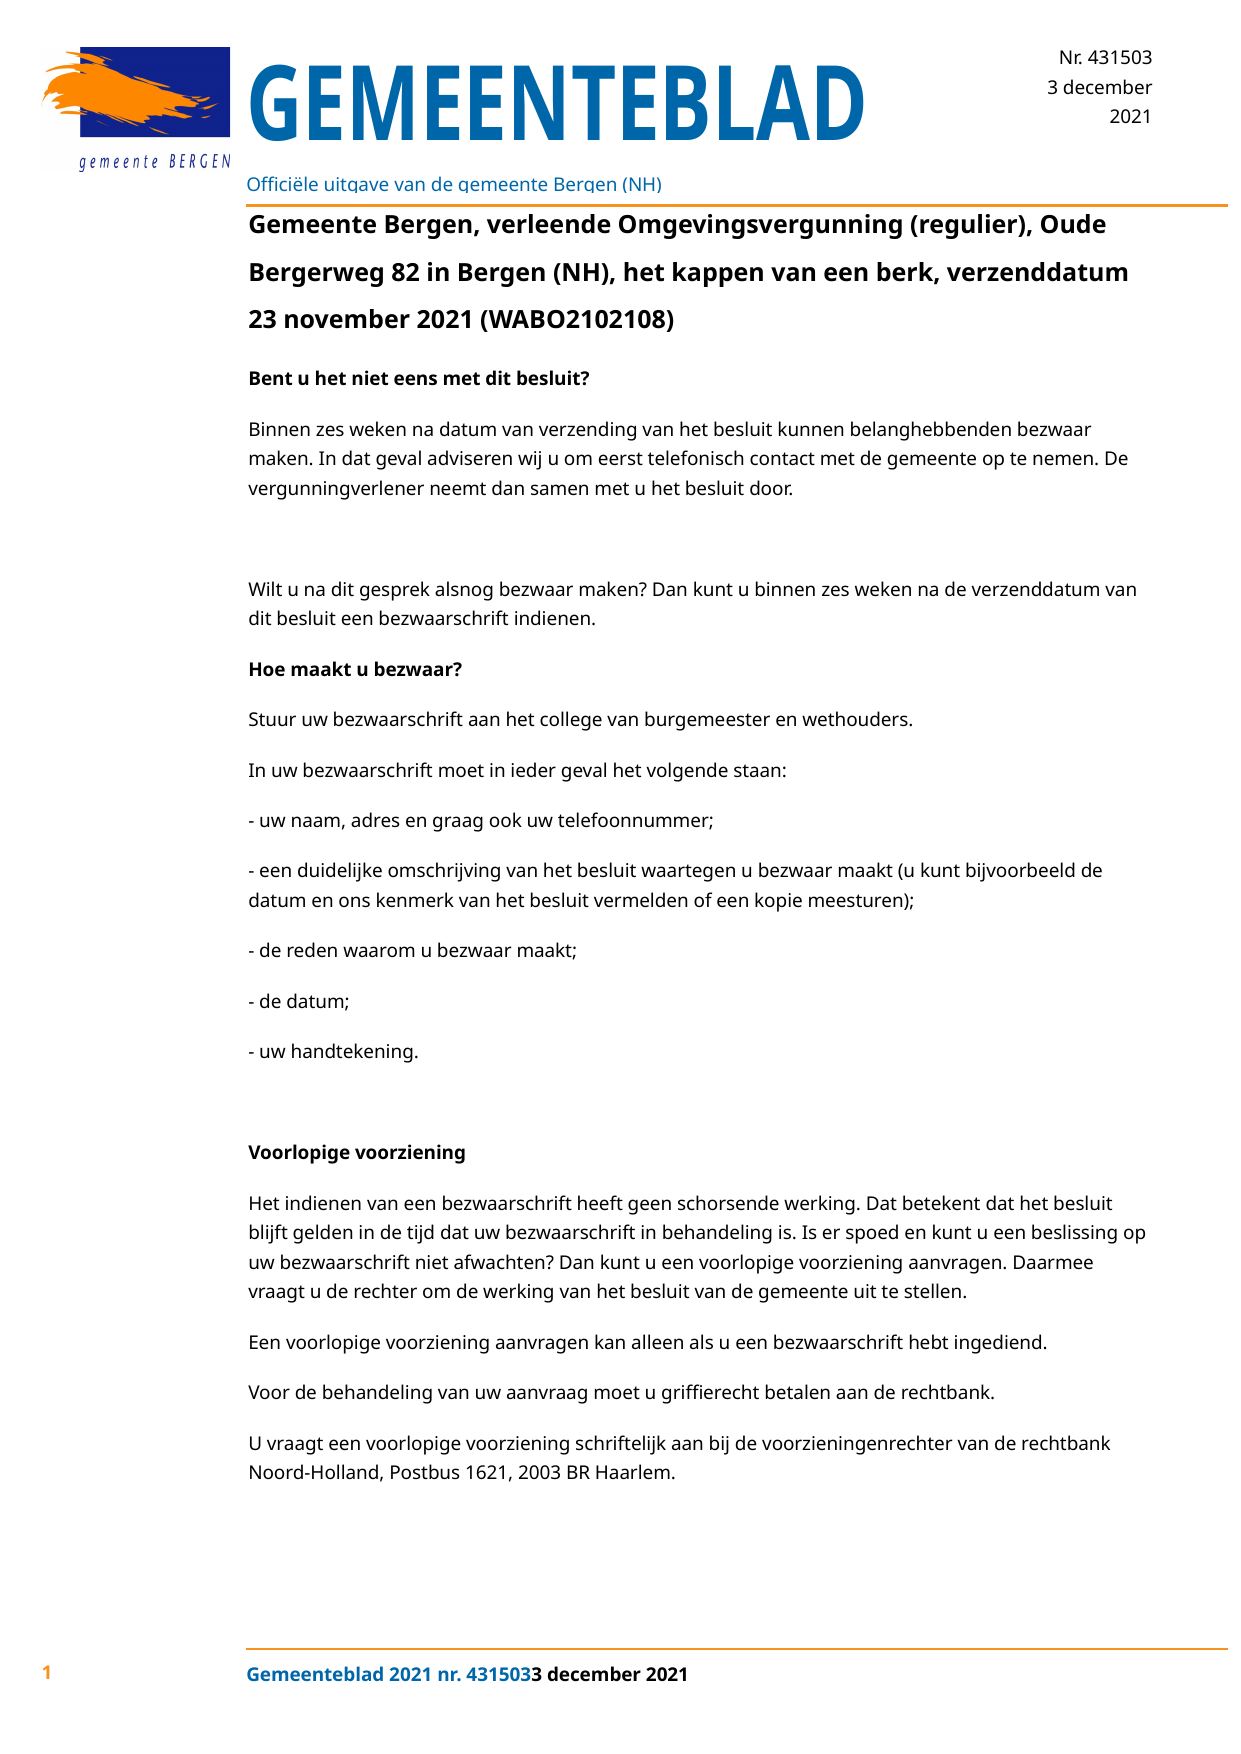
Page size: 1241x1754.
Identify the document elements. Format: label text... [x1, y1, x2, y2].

text Voorlopige voorziening [248, 1139, 1152, 1165]
text - uw handtekening. [248, 1038, 1152, 1064]
text Wilt u na dit gesprek alsnog bezwaar maken? Dan kunt u binnen zes weken na de verzenddatum van dit besluit een bezwaarschrift indienen. [248, 576, 1152, 631]
text - een duidelijke omschrijving van het besluit waartegen u bezwaar maakt (u kunt bijvoorbeeld de datum en ons kenmerk van het besluit vermelden of een kopie meesturen); [248, 858, 1152, 913]
text Voor de behandeling van uw aanvraag moet u griffierecht betalen aan de rechtbank. [248, 1379, 1152, 1405]
text Bent u het niet eens met dit besluit? [248, 366, 1152, 391]
text - de reden waarom u bezwaar maakt; [248, 938, 1152, 963]
text Het indienen van een bezwaarschrift heeft geen schorsende werking. Dat betekent dat het besluit blijft gelden in de tijd dat uw bezwaarschrift in behandeling is. Is er spoed en kunt u een beslissing op uw bezwaarschrift niet afwachten? Dan kunt u een voorlopige voorziening aanvragen. Daarmee vraagt u de rechter om de werking van het besluit van de gemeente uit te stellen. [248, 1190, 1152, 1304]
text In uw bezwaarschrift moet in ieder geval het volgende staan: [248, 757, 1152, 782]
text Stuur uw bezwaarschrift aan het college van burgemeester en wethouders. [248, 706, 1152, 732]
text Gemeente Bergen, verleende Omgevingsvergunning (regulier), Oude Bergerweg 82 in Bergen (NH), het kappen van een berk, verzenddatum 23 november 2021 (WABO2102108) [248, 207, 1152, 336]
text - de datum; [248, 988, 1152, 1014]
text - uw naam, adres en graag ook uw telefoonnummer; [248, 807, 1152, 833]
picture [41, 47, 231, 172]
text Een voorlopige voorziening aanvragen kan alleen als u een bezwaarschrift hebt ingediend. [248, 1329, 1152, 1354]
text Binnen zes weken na datum van verzending van het besluit kunnen belanghebbenden bezwaar maken. In dat geval adviseren wij u om eerst telefonisch contact met de gemeente op te nemen. De vergunningverlener neemt dan samen met u het besluit door. [248, 416, 1152, 501]
text Hoe maakt u bezwaar? [248, 656, 1152, 682]
text U vraagt een voorlopige voorziening schriftelijk aan bij de voorzieningenrechter van de rechtbank Noord-Holland, Postbus 1621, 2003 BR Haarlem. [248, 1430, 1152, 1485]
